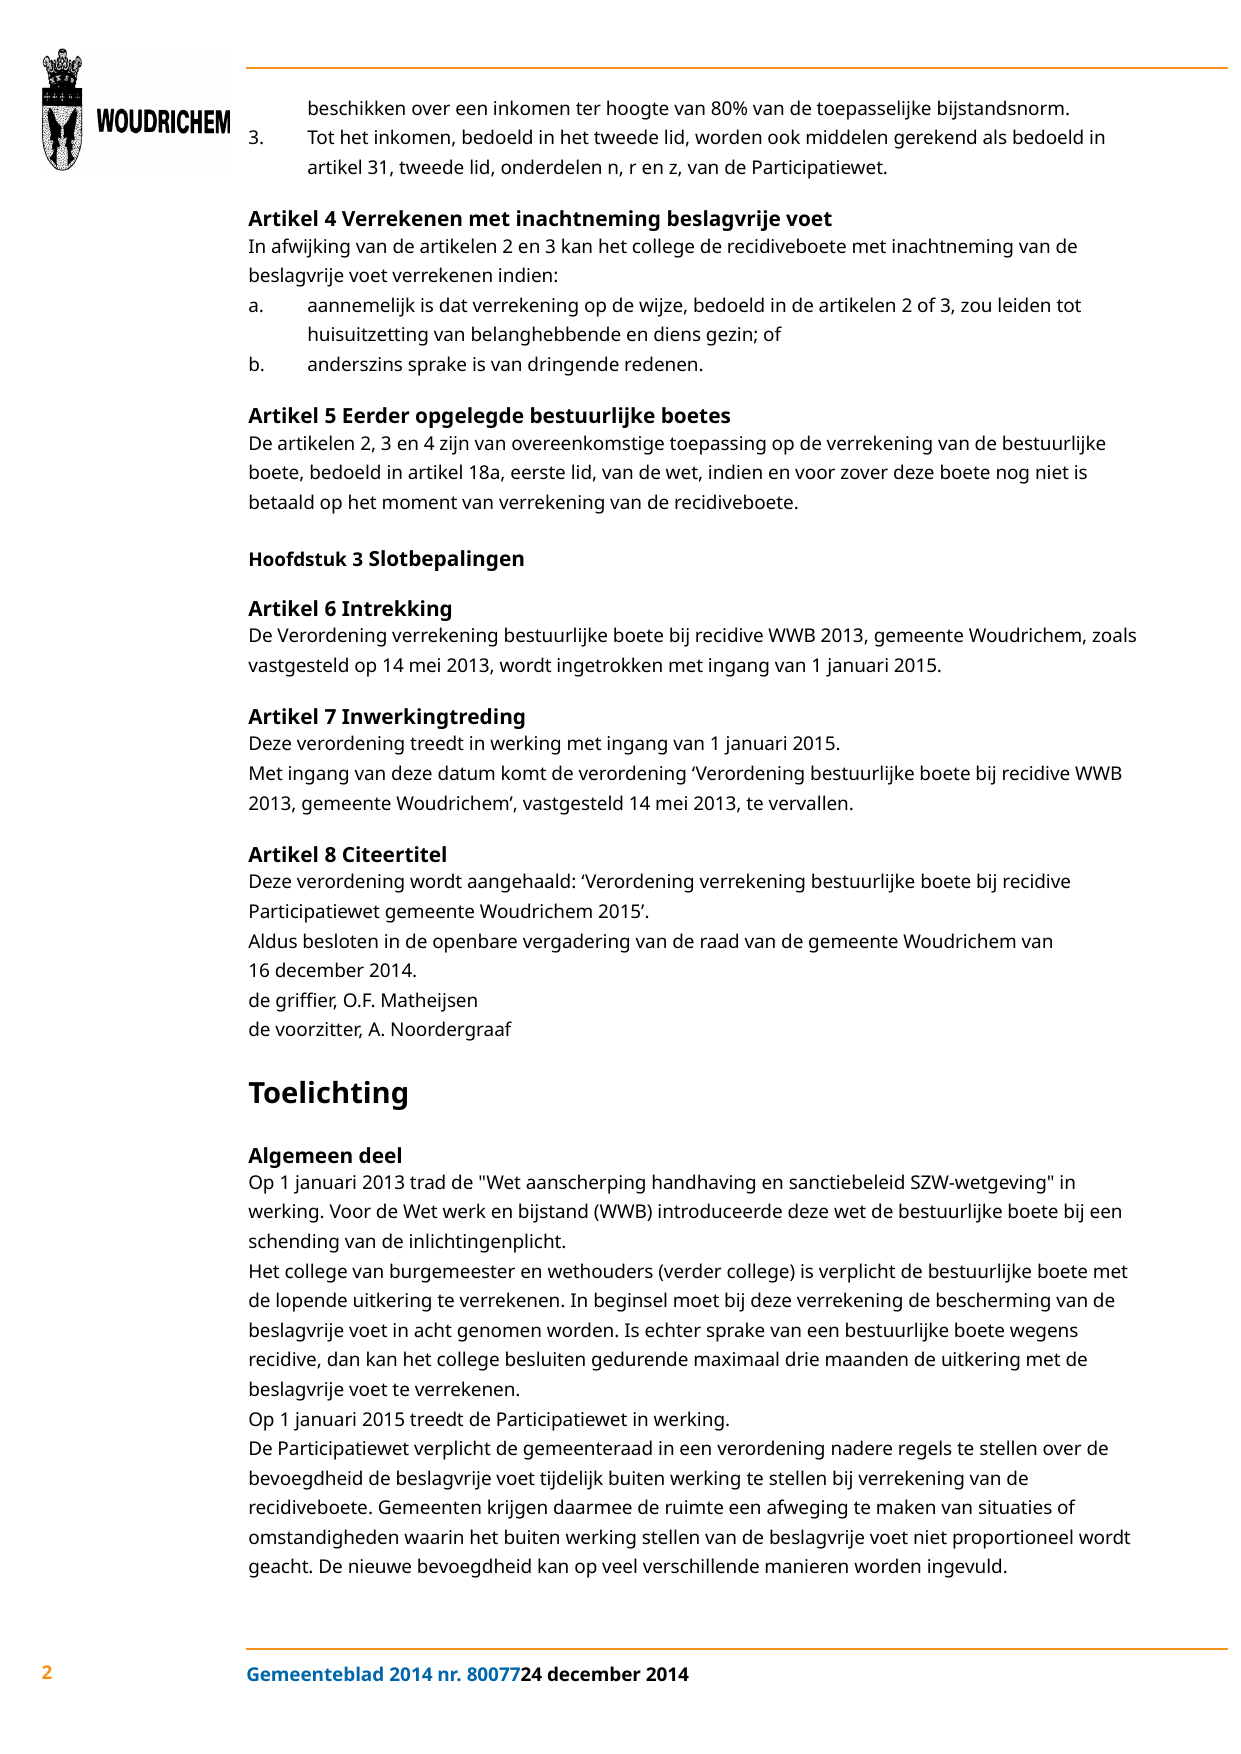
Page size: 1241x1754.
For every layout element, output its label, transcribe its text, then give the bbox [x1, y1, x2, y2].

text Artikel 5 Eerder opgelegde bestuurlijke boetes [248, 402, 1152, 430]
text Deze verordening wordt aangehaald: ‘Verordening verrekening bestuurlijke boete bij recidive Participatiewet gemeente Woudrichem 2015’. [248, 869, 1152, 924]
text Op 1 januari 2015 treedt de Participatiewet in werking. [248, 1406, 1152, 1432]
text de griffier, O.F. Matheijsen [248, 987, 1152, 1013]
text Artikel 6 Intrekking [248, 594, 1152, 622]
list Tot het inkomen, bedoeld in het tweede lid, worden ook middelen gerekend als bedoeld in artikel 31, tweede lid, onderdelen n, r en z, van de Participatiewet. [248, 124, 1152, 180]
text Artikel 4 Verrekenen met inachtneming beslagvrije voet [248, 204, 1152, 233]
list aannemelijk is dat verrekening op de wijze, bedoeld in de artikelen 2 of 3, zou leiden tot huisuitzetting van belanghebbende en diens gezin; of [248, 292, 1152, 347]
text De artikelen 2, 3 en 4 zijn van overeenkomstige toepassing op de verrekening van de bestuurlijke boete, bedoeld in artikel 18a, eerste lid, van de wet, indien en voor zover deze boete nog niet is betaald op het moment van verrekening van de recidiveboete. [248, 430, 1152, 515]
text Hoofdstuk 3 Slotbepalingen [248, 544, 1152, 573]
list beschikken over een inkomen ter hoogte van 80% van de toepasselijke bijstandsnorm. [248, 95, 1152, 121]
text Deze verordening treedt in werking met ingang van 1 januari 2015. [248, 731, 1152, 756]
text Toelichting [248, 1072, 1152, 1112]
text de voorzitter, A. Noordergraaf [248, 1017, 1152, 1042]
text 16 december 2014. [248, 957, 1152, 983]
text Op 1 januari 2013 trad de "Wet aanscherping handhaving en sanctiebeleid SZW-wetgeving" in werking. Voor de Wet werk en bijstand (WWB) introduceerde deze wet de bestuurlijke boete bij een schending van de inlichtingenplicht. [248, 1169, 1152, 1254]
text Met ingang van deze datum komt de verordening ‘Verordening bestuurlijke boete bij recidive WWB 2013, gemeente Woudrichem’, vastgesteld 14 mei 2013, te vervallen. [248, 760, 1152, 816]
text De Verordening verrekening bestuurlijke boete bij recidive WWB 2013, gemeente Woudrichem, zoals vastgesteld op 14 mei 2013, wordt ingetrokken met ingang van 1 januari 2015. [248, 622, 1152, 677]
text Artikel 7 Inwerkingtreding [248, 702, 1152, 731]
text Artikel 8 Citeertitel [248, 840, 1152, 869]
text Het college van burgemeester en wethouders (verder college) is verplicht de bestuurlijke boete met de lopende uitkering te verrekenen. In beginsel moet bij deze verrekening de bescherming van de beslagvrije voet in acht genomen worden. Is echter sprake van een bestuurlijke boete wegens recidive, dan kan het college besluiten gedurende maximaal drie maanden de uitkering met de beslagvrije voet te verrekenen. [248, 1258, 1152, 1402]
text In afwijking van de artikelen 2 en 3 kan het college de recidiveboete met inachtneming van de beslagvrije voet verrekenen indien: [248, 233, 1152, 288]
picture [41, 47, 231, 172]
list anderszins sprake is van dringende redenen. [248, 351, 1152, 377]
text Aldus besloten in de openbare vergadering van de raad van de gemeente Woudrichem van [248, 928, 1152, 953]
text Algemeen deel [248, 1141, 1152, 1169]
text De Participatiewet verplicht de gemeenteraad in een verordening nadere regels te stellen over de bevoegdheid de beslagvrije voet tijdelijk buiten werking te stellen bij verrekening van de recidiveboete. Gemeenten krijgen daarmee de ruimte een afweging te maken van situaties of omstandigheden waarin het buiten werking stellen van de beslagvrije voet niet proportioneel wordt geacht. De nieuwe bevoegdheid kan op veel verschillende manieren worden ingevuld. [248, 1435, 1152, 1579]
